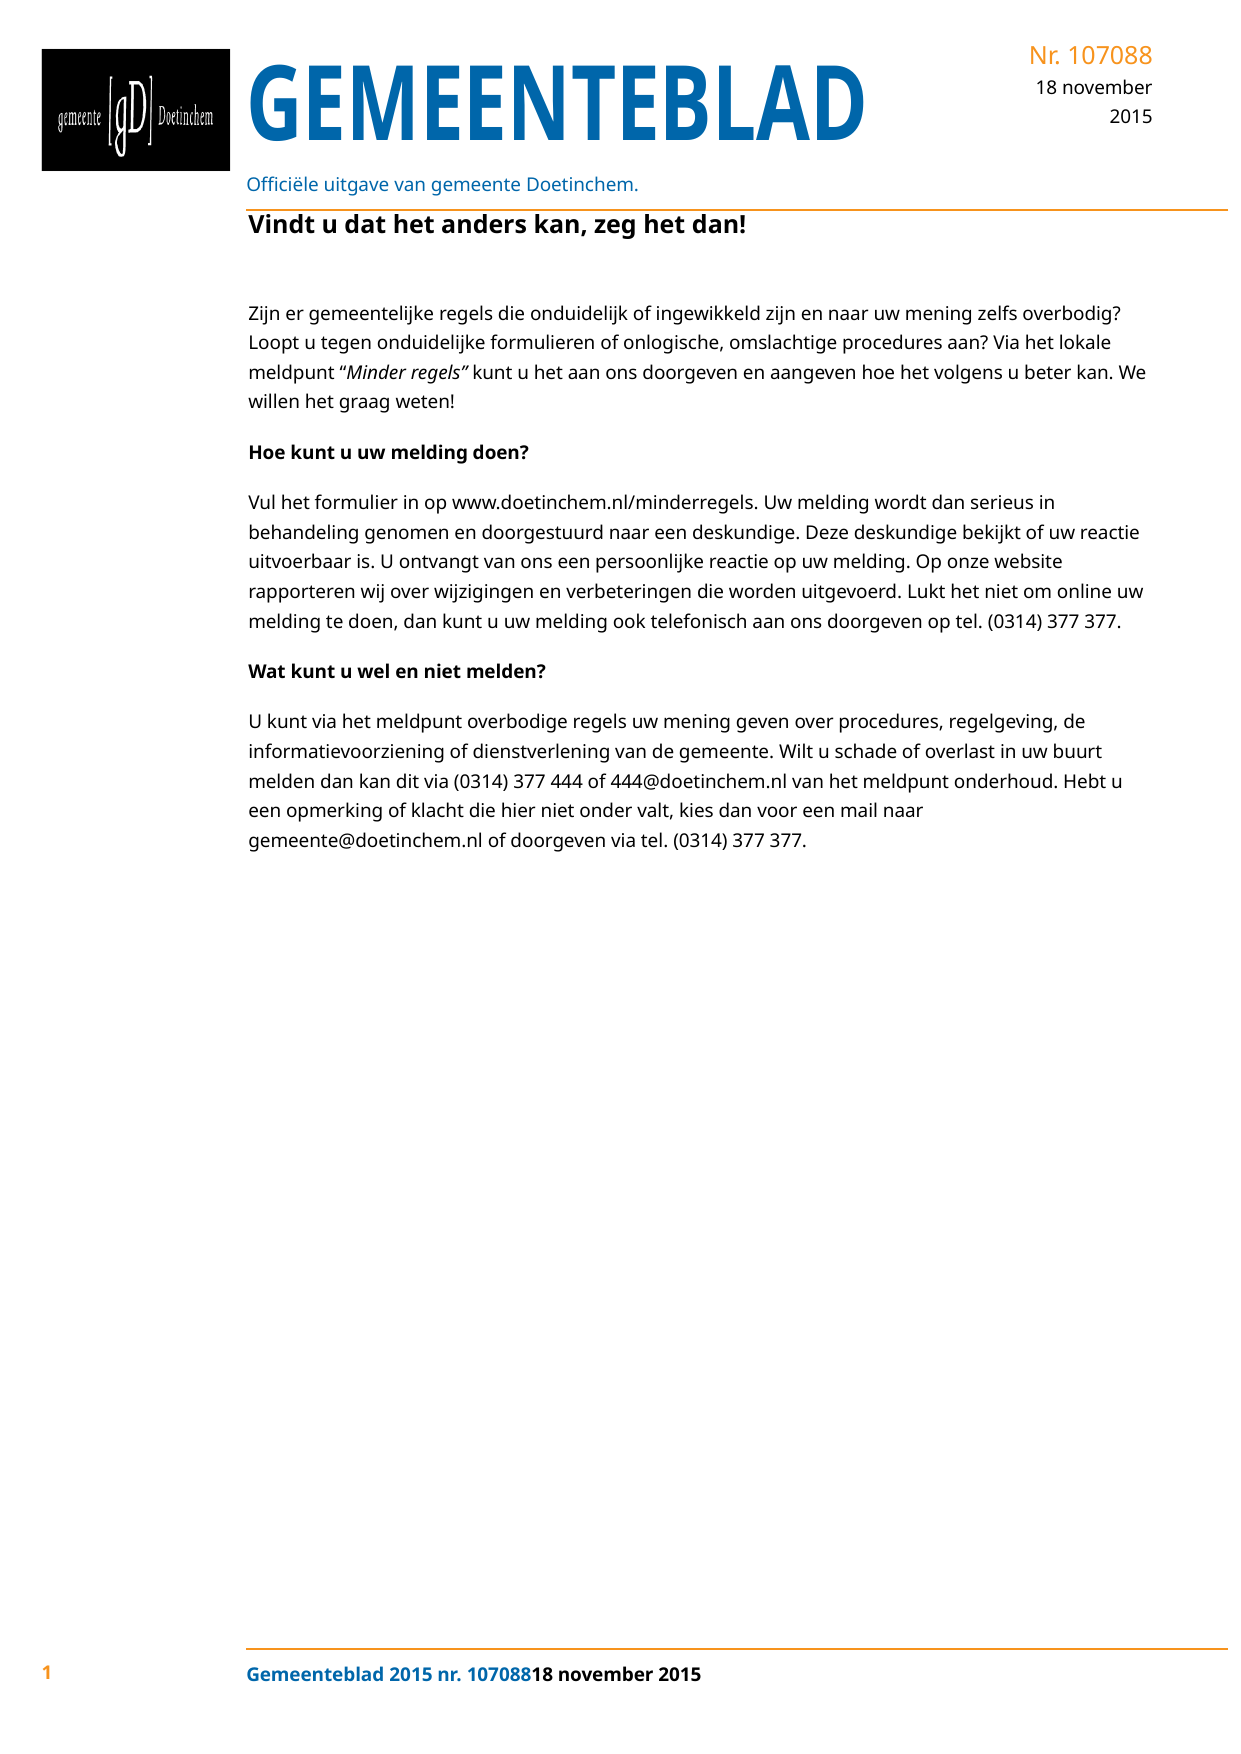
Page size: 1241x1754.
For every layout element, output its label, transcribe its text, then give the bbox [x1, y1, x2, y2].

text Vindt u dat het anders kan, zeg het dan! [248, 211, 1152, 241]
text Hoe kunt u uw melding doen? [248, 439, 1152, 465]
picture [41, 47, 231, 172]
text Wat kunt u wel en niet melden? [248, 658, 1152, 684]
text Vul het formulier in op www.doetinchem.nl/minderregels. Uw melding wordt dan serieus in behandeling genomen en doorgestuurd naar een deskundige. Deze deskundige bekijkt of uw reactie uitvoerbaar is. U ontvangt van ons een persoonlijke reactie op uw melding. Op onze website rapporteren wij over wijzigingen en verbeteringen die worden uitgevoerd. Lukt het niet om online uw melding te doen, dan kunt u uw melding ook telefonisch aan ons doorgeven op tel. (0314) 377 377. [248, 489, 1152, 633]
text Zijn er gemeentelijke regels die onduidelijk of ingewikkeld zijn en naar uw mening zelfs overbodig? Loopt u tegen onduidelijke formulieren of onlogische, omslachtige procedures aan? Via het lokale meldpunt “Minder regels” kunt u het aan ons doorgeven en aangeven hoe het volgens u beter kan. We willen het graag weten! [248, 300, 1152, 414]
text U kunt via het meldpunt overbodige regels uw mening geven over procedures, regelgeving, de informatievoorziening of dienstverlening van de gemeente. Wilt u schade of overlast in uw buurt melden dan kan dit via (0314) 377 444 of 444@doetinchem.nl van het meldpunt onderhoud. Hebt u een opmerking of klacht die hier niet onder valt, kies dan voor een mail naar gemeente@doetinchem.nl of doorgeven via tel. (0314) 377 377. [248, 709, 1152, 853]
